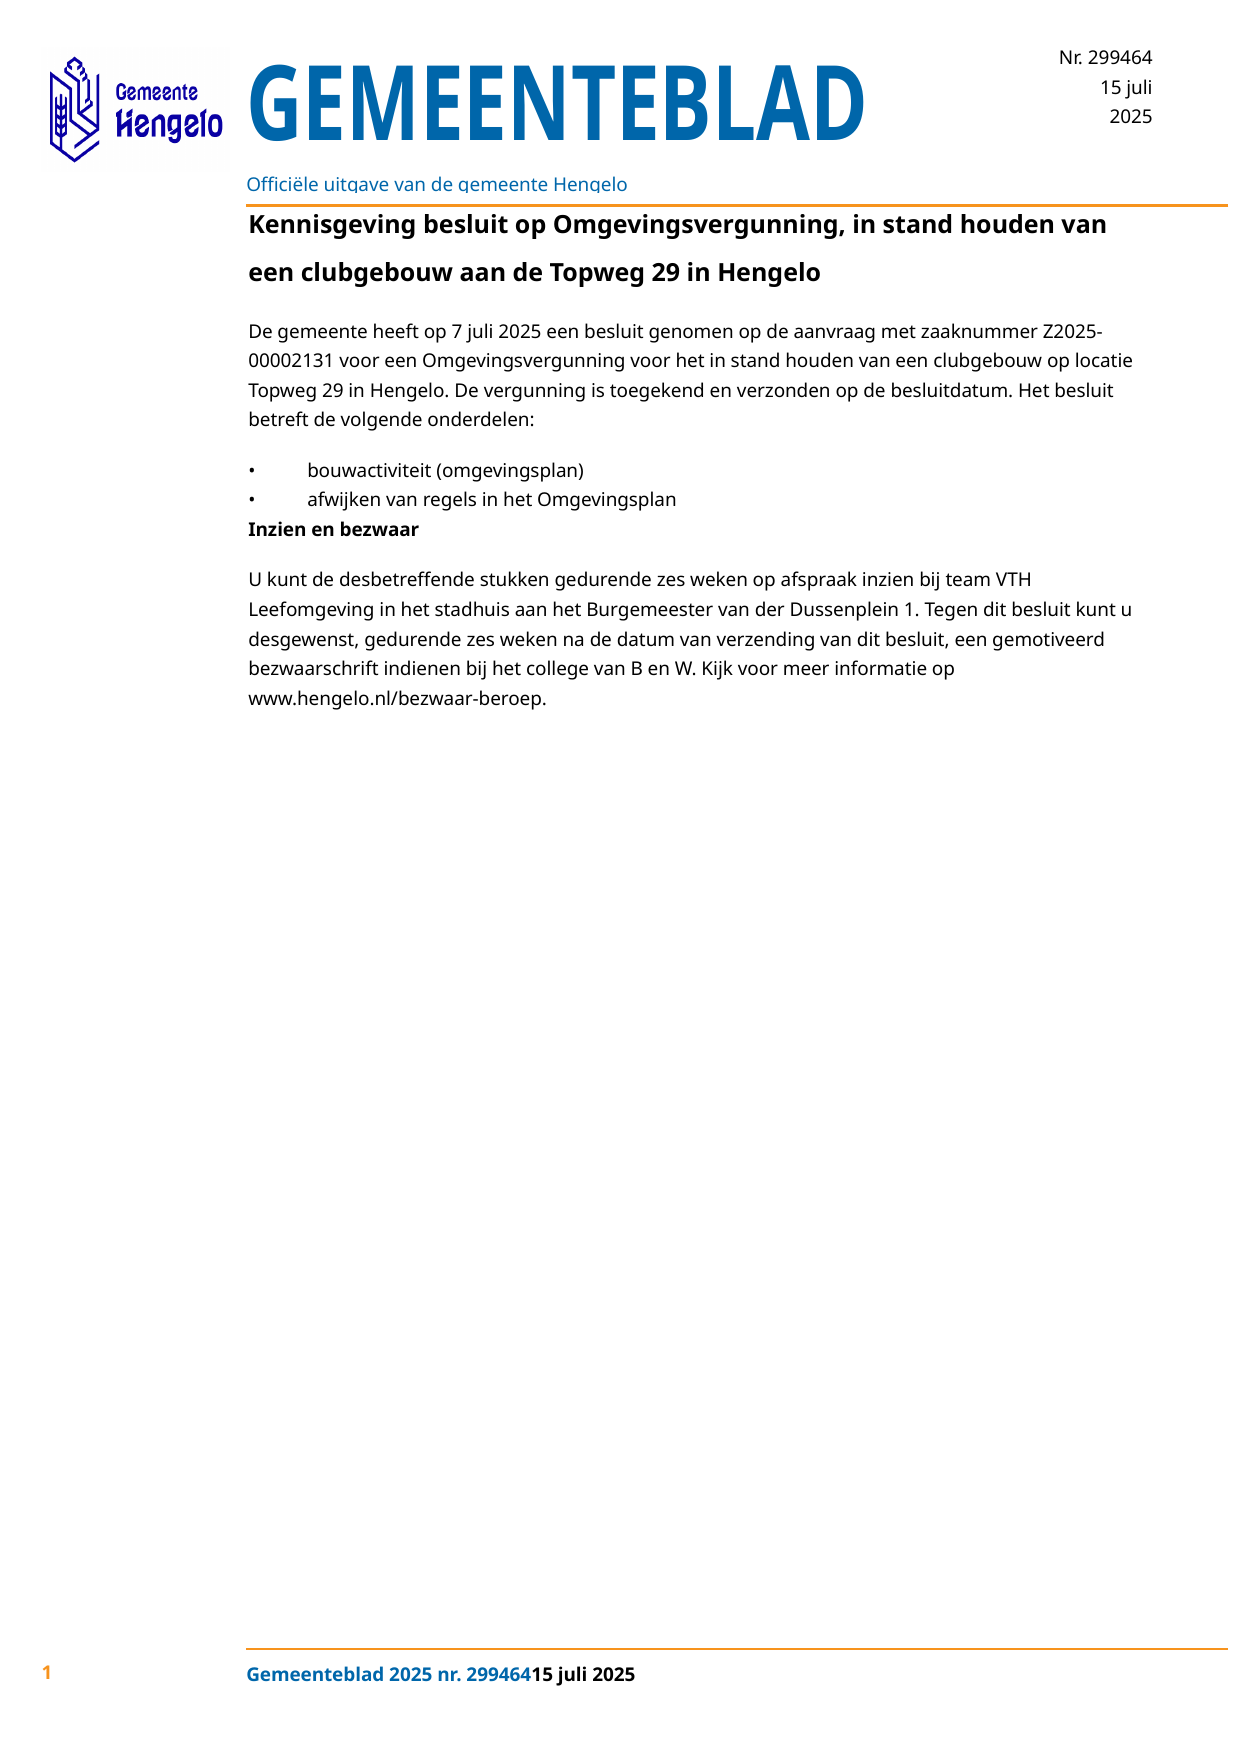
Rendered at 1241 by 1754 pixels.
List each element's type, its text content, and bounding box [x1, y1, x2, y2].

list bouwactiviteit (omgevingsplan) [248, 457, 1152, 483]
picture [41, 47, 231, 172]
text Kennisgeving besluit op Omgevingsvergunning, in stand houden van een clubgebouw aan de Topweg 29 in Hengelo [248, 207, 1152, 288]
text De gemeente heeft op 7 juli 2025 een besluit genomen op de aanvraag met zaaknummer Z2025-00002131 voor een Omgevingsvergunning voor het in stand houden van een clubgebouw op locatie Topweg 29 in Hengelo. De vergunning is toegekend en verzonden op de besluitdatum. Het besluit betreft de volgende onderdelen: [248, 318, 1152, 432]
text Inzien en bezwaar [248, 516, 1152, 542]
text U kunt de desbetreffende stukken gedurende zes weken op afspraak inzien bij team VTH Leefomgeving in het stadhuis aan het Burgemeester van der Dussenplein 1. Tegen dit besluit kunt u desgewenst, gedurende zes weken na de datum van verzending van dit besluit, een gemotiveerd bezwaarschrift indienen bij het college van B en W. Kijk voor meer informatie op www.hengelo.nl/bezwaar-beroep. [248, 567, 1152, 711]
list afwijken van regels in het Omgevingsplan [248, 487, 1152, 512]
